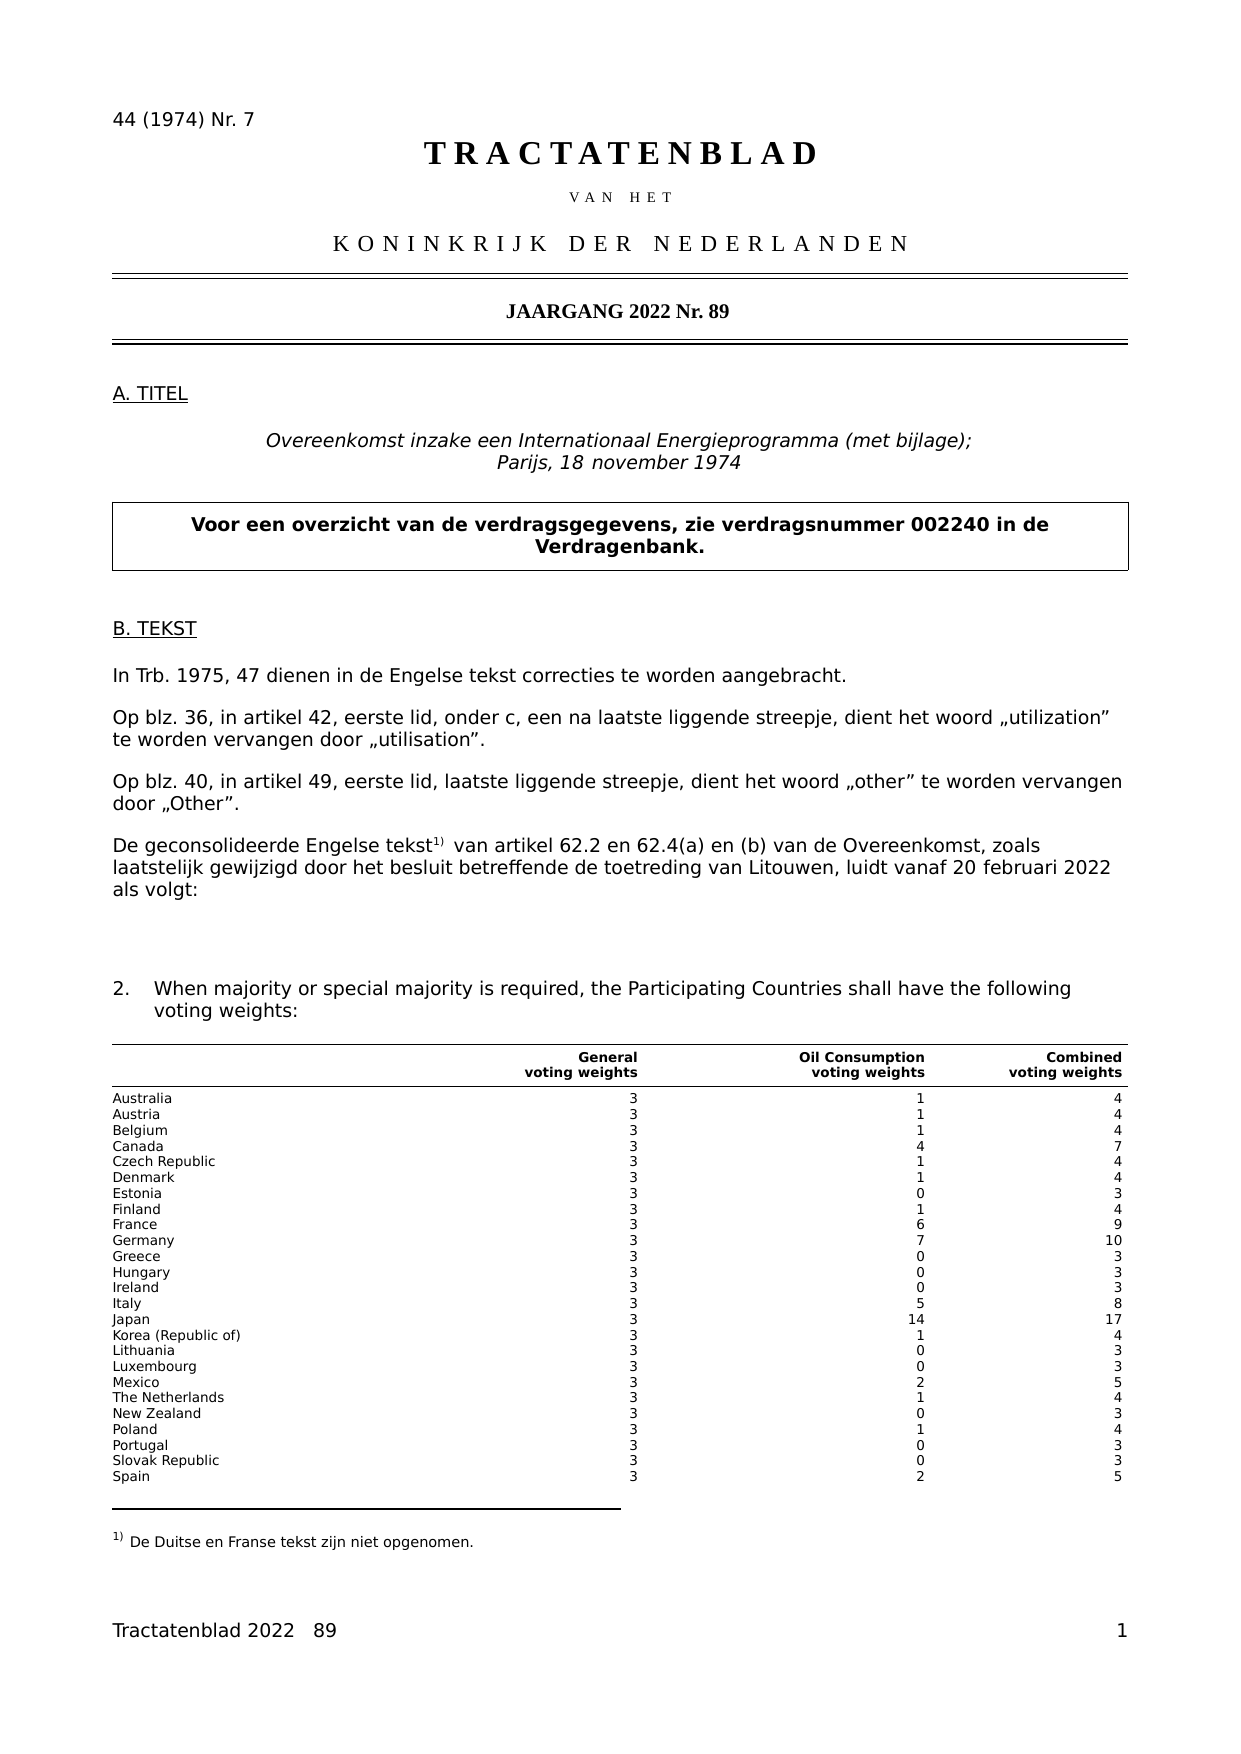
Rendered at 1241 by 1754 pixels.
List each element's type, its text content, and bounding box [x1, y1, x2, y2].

table_cell Lithuania [112, 1343, 390, 1359]
table_cell 5 [931, 1469, 1128, 1484]
text VAN HET [112, 189, 1128, 206]
table_cell 3 [390, 1170, 643, 1186]
table_cell Austria [112, 1107, 390, 1123]
table_cell 3 [390, 1390, 643, 1406]
table_cell 3 [390, 1422, 643, 1437]
table_cell 3 [390, 1186, 643, 1201]
table_cell 1 [644, 1327, 931, 1343]
table_cell 3 [390, 1359, 643, 1374]
table_cell 3 [390, 1107, 643, 1123]
table_cell 3 [390, 1469, 643, 1484]
table_cell 1 [644, 1107, 931, 1123]
table_cell 3 [390, 1087, 643, 1107]
text TRACTATENBLAD [112, 133, 1128, 172]
text Parijs, 18 november 1974 [112, 452, 1128, 474]
table_cell Czech Republic [112, 1154, 390, 1170]
table_cell 3 [390, 1312, 643, 1327]
table_cell 1 [644, 1154, 931, 1170]
table_cell 3 [390, 1438, 643, 1453]
table_cell Estonia [112, 1186, 390, 1201]
table_cell 10 [931, 1233, 1128, 1249]
table_cell 3 [931, 1249, 1128, 1264]
text In Trb. 1975, 47 dienen in de Engelse tekst correcties te worden aangebracht. [112, 665, 1128, 687]
table_cell 4 [931, 1327, 1128, 1343]
table_cell Germany [112, 1233, 390, 1249]
table_cell 6 [644, 1217, 931, 1233]
text De Duitse en Franse tekst zijn niet opgenomen. [112, 1530, 1128, 1552]
table_cell 3 [931, 1406, 1128, 1422]
table_cell 3 [390, 1233, 643, 1249]
table_cell 5 [931, 1375, 1128, 1390]
table_cell New Zealand [112, 1406, 390, 1422]
table_cell Denmark [112, 1170, 390, 1186]
table_cell 8 [931, 1296, 1128, 1312]
table_cell Luxembourg [112, 1359, 390, 1374]
table_cell 0 [644, 1186, 931, 1201]
table_cell 0 [644, 1359, 931, 1374]
table_cell 4 [931, 1390, 1128, 1406]
table_cell 1 [644, 1201, 931, 1217]
table_cell 3 [390, 1406, 643, 1422]
table_cell 4 [931, 1123, 1128, 1138]
table_cell 0 [644, 1249, 931, 1264]
table_cell Korea (Republic of) [112, 1327, 390, 1343]
table_cell 7 [931, 1139, 1128, 1154]
table_cell France [112, 1217, 390, 1233]
table_cell 3 [931, 1186, 1128, 1201]
table_cell 4 [644, 1139, 931, 1154]
table_cell Spain [112, 1469, 390, 1484]
table_cell 3 [390, 1201, 643, 1217]
table_cell 1 [644, 1422, 931, 1437]
table_cell 3 [931, 1264, 1128, 1280]
text Op blz. 40, in artikel 49, eerste lid, laatste liggende streepje, dient het woord „other” te worden vervangen door „Other”. [112, 771, 1128, 815]
table_cell 7 [644, 1233, 931, 1249]
table_header [112, 1045, 390, 1086]
table_cell 3 [390, 1296, 643, 1312]
table_cell 3 [931, 1280, 1128, 1296]
text 2. When majority or special majority is required, the Participating Countries shall have the following voting weights: [112, 978, 1128, 1022]
table_cell 0 [644, 1453, 931, 1469]
table_cell 3 [931, 1359, 1128, 1374]
table_cell Hungary [112, 1264, 390, 1280]
table_cell 0 [644, 1343, 931, 1359]
subtitle B. TEKST [112, 618, 1128, 640]
table_cell Mexico [112, 1375, 390, 1390]
table_cell 0 [644, 1264, 931, 1280]
table_cell The Netherlands [112, 1390, 390, 1406]
table_cell Italy [112, 1296, 390, 1312]
table_cell 5 [644, 1296, 931, 1312]
table_cell 3 [390, 1217, 643, 1233]
table_cell 0 [644, 1406, 931, 1422]
text 44 (1974) Nr. 7 [112, 109, 1128, 131]
table_cell 4 [931, 1154, 1128, 1170]
table_cell 0 [644, 1438, 931, 1453]
table_cell Portugal [112, 1438, 390, 1453]
table_header Combined voting weights [931, 1045, 1128, 1086]
table_cell 3 [390, 1249, 643, 1264]
table_cell 3 [390, 1375, 643, 1390]
table_cell Finland [112, 1201, 390, 1217]
table_cell 3 [390, 1343, 643, 1359]
table_cell Japan [112, 1312, 390, 1327]
table_cell Slovak Republic [112, 1453, 390, 1469]
table_cell Poland [112, 1422, 390, 1437]
table_cell 1 [644, 1170, 931, 1186]
table_cell 4 [931, 1422, 1128, 1437]
table_cell Greece [112, 1249, 390, 1264]
table_cell 2 [644, 1375, 931, 1390]
table_cell 4 [931, 1201, 1128, 1217]
table_header General voting weights [390, 1045, 643, 1086]
text JAARGANG 2022 Nr. 89 [112, 299, 1128, 323]
table_cell 4 [931, 1107, 1128, 1123]
table_cell Belgium [112, 1123, 390, 1138]
table_cell 9 [931, 1217, 1128, 1233]
table_cell 0 [644, 1280, 931, 1296]
text KONINKRIJK DER NEDERLANDEN [112, 229, 1128, 256]
table_cell 1 [644, 1087, 931, 1107]
subtitle A. TITEL [112, 383, 1128, 405]
table_cell 1 [644, 1390, 931, 1406]
table_cell 3 [390, 1327, 643, 1343]
table_cell 3 [390, 1280, 643, 1296]
table_cell 3 [390, 1139, 643, 1154]
table_cell Australia [112, 1087, 390, 1107]
table_cell 1 [644, 1123, 931, 1138]
table_cell 3 [931, 1453, 1128, 1469]
table_cell Ireland [112, 1280, 390, 1296]
table_cell 4 [931, 1170, 1128, 1186]
table_cell 4 [931, 1087, 1128, 1107]
text Op blz. 36, in artikel 42, eerste lid, onder c, een na laatste liggende streepje, dient het woord „utilization” te worden vervangen door „utilisation”. [112, 707, 1128, 751]
table_cell Canada [112, 1139, 390, 1154]
table_cell 3 [390, 1264, 643, 1280]
table_cell 3 [931, 1343, 1128, 1359]
table_cell 2 [644, 1469, 931, 1484]
table_cell 3 [390, 1123, 643, 1138]
table_cell 3 [390, 1154, 643, 1170]
table_header Oil Consumption voting weights [644, 1045, 931, 1086]
table_cell 17 [931, 1312, 1128, 1327]
table_cell 14 [644, 1312, 931, 1327]
text De geconsolideerde Engelse tekst van artikel 62.2 en 62.4(a) en (b) van de Overeenkomst, zoals laatstelijk gewijzigd door het besluit betreffende de toetreding van Litouwen, luidt vanaf 20 februari 2022 als volgt: [112, 835, 1128, 901]
table_cell 3 [390, 1453, 643, 1469]
text Overeenkomst inzake een Internationaal Energieprogramma (met bijlage); [112, 430, 1128, 452]
table_cell 3 [931, 1438, 1128, 1453]
